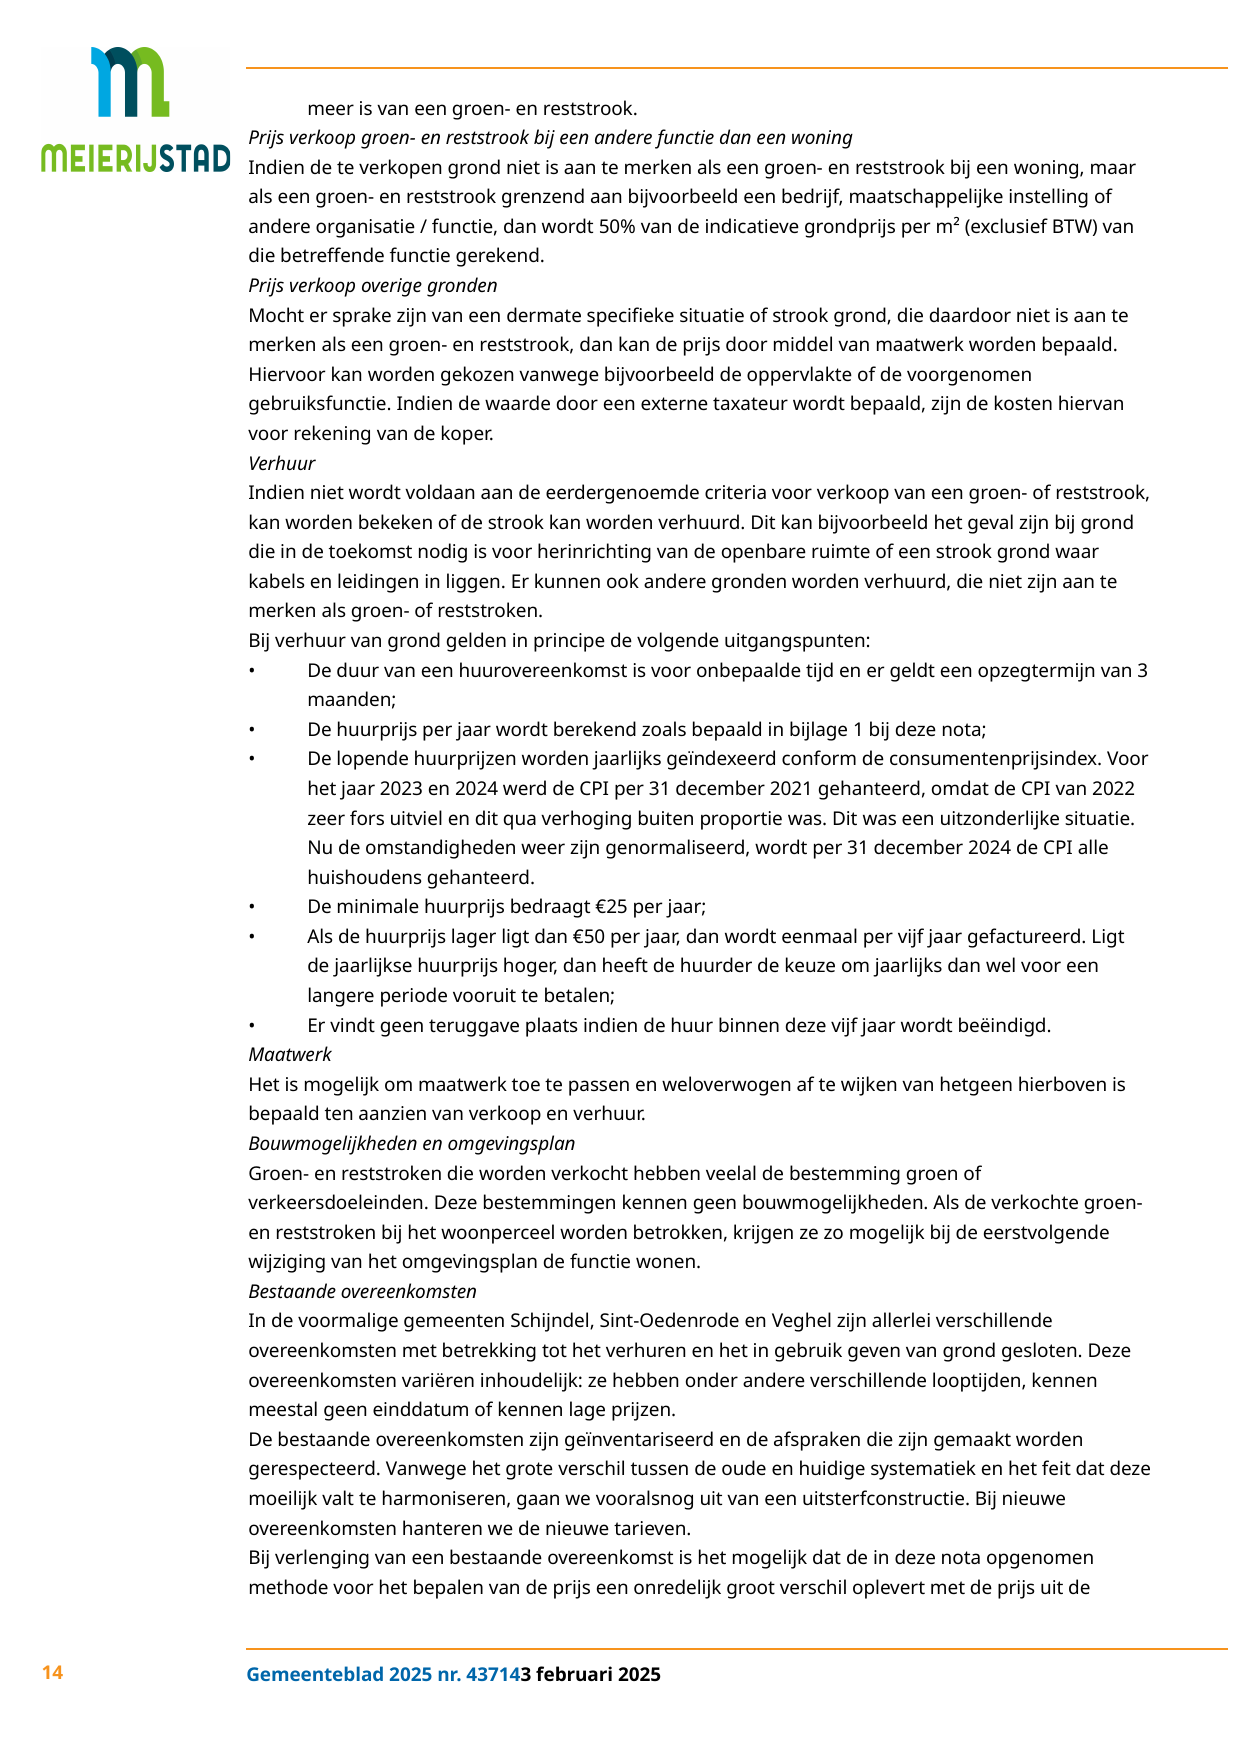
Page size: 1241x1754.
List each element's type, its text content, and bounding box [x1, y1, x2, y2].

text Bestaande overeenkomsten [248, 1278, 1152, 1304]
text Maatwerk [248, 1041, 1152, 1067]
text Prijs verkoop overige gronden [248, 272, 1152, 298]
list De minimale huurprijs bedraagt €25 per jaar; [248, 893, 1152, 919]
list De lopende huurprijzen worden jaarlijks geïndexeerd conform de consumentenprijsindex. Voor het jaar 2023 en 2024 werd de CPI per 31 december 2021 gehanteerd, omdat de CPI van 2022 zeer fors uitviel en dit qua verhoging buiten proportie was. Dit was een uitzonderlijke situatie. Nu de omstandigheden weer zijn genormaliseerd, wordt per 31 december 2024 de CPI alle huishoudens gehanteerd. [248, 746, 1152, 890]
list meer is van een groen- en reststrook. [248, 95, 1152, 121]
text Bouwmogelijkheden en omgevingsplan [248, 1130, 1152, 1156]
text De bestaande overeenkomsten zijn geïnventariseerd en de afspraken die zijn gemaakt worden gerespecteerd. Vanwege het grote verschil tussen de oude en huidige systematiek en het feit dat deze moeilijk valt te harmoniseren, gaan we vooralsnog uit van een uitsterfconstructie. Bij nieuwe overeenkomsten hanteren we de nieuwe tarieven. [248, 1426, 1152, 1541]
text In de voormalige gemeenten Schijndel, Sint-Oedenrode en Veghel zijn allerlei verschillende overeenkomsten met betrekking tot het verhuren en het in gebruik geven van grond gesloten. Deze overeenkomsten variëren inhoudelijk: ze hebben onder andere verschillende looptijden, kennen meestal geen einddatum of kennen lage prijzen. [248, 1308, 1152, 1422]
text Indien niet wordt voldaan aan de eerdergenoemde criteria voor verkoop van een groen- of reststrook, kan worden bekeken of de strook kan worden verhuurd. Dit kan bijvoorbeeld het geval zijn bij grond die in de toekomst nodig is voor herinrichting van de openbare ruimte of een strook grond waar kabels en leidingen in liggen. Er kunnen ook andere gronden worden verhuurd, die niet zijn aan te merken als groen- of reststroken. [248, 479, 1152, 623]
text Groen- en reststroken die worden verkocht hebben veelal de bestemming groen of verkeersdoeleinden. Deze bestemmingen kennen geen bouwmogelijkheden. Als de verkochte groen- en reststroken bij het woonperceel worden betrokken, krijgen ze zo mogelijk bij de eerstvolgende wijziging van het omgevingsplan de functie wonen. [248, 1160, 1152, 1274]
text Bij verhuur van grond gelden in principe de volgende uitgangspunten: [248, 627, 1152, 653]
text Het is mogelijk om maatwerk toe te passen en weloverwogen af te wijken van hetgeen hierboven is bepaald ten aanzien van verkoop en verhuur. [248, 1071, 1152, 1126]
text Prijs verkoop groen- en reststrook bij een andere functie dan een woning [248, 124, 1152, 150]
list Er vindt geen teruggave plaats indien de huur binnen deze vijf jaar wordt beëindigd. [248, 1012, 1152, 1038]
text Verhuur [248, 450, 1152, 476]
text Indien de te verkopen grond niet is aan te merken als een groen- en reststrook bij een woning, maar als een groen- en reststrook grenzend aan bijvoorbeeld een bedrijf, maatschappelijke instelling of andere organisatie / functie, dan wordt 50% van de indicatieve grondprijs per m² (exclusief BTW) van die betreffende functie gerekend. [248, 154, 1152, 268]
text Mocht er sprake zijn van een dermate specifieke situatie of strook grond, die daardoor niet is aan te merken als een groen- en reststrook, dan kan de prijs door middel van maatwerk worden bepaald. Hiervoor kan worden gekozen vanwege bijvoorbeeld de oppervlakte of de voorgenomen gebruiksfunctie. Indien de waarde door een externe taxateur wordt bepaald, zijn de kosten hiervan voor rekening van de koper. [248, 302, 1152, 446]
picture [41, 47, 231, 172]
list De duur van een huurovereenkomst is voor onbepaalde tijd en er geldt een opzegtermijn van 3 maanden; [248, 657, 1152, 712]
list Als de huurprijs lager ligt dan €50 per jaar, dan wordt eenmaal per vijf jaar gefactureerd. Ligt de jaarlijkse huurprijs hoger, dan heeft de huurder de keuze om jaarlijks dan wel voor een langere periode vooruit te betalen; [248, 923, 1152, 1008]
list De huurprijs per jaar wordt berekend zoals bepaald in bijlage 1 bij deze nota; [248, 716, 1152, 742]
text Bij verlenging van een bestaande overeenkomst is het mogelijk dat de in deze nota opgenomen methode voor het bepalen van de prijs een onredelijk groot verschil oplevert met de prijs uit de [248, 1544, 1152, 1600]
